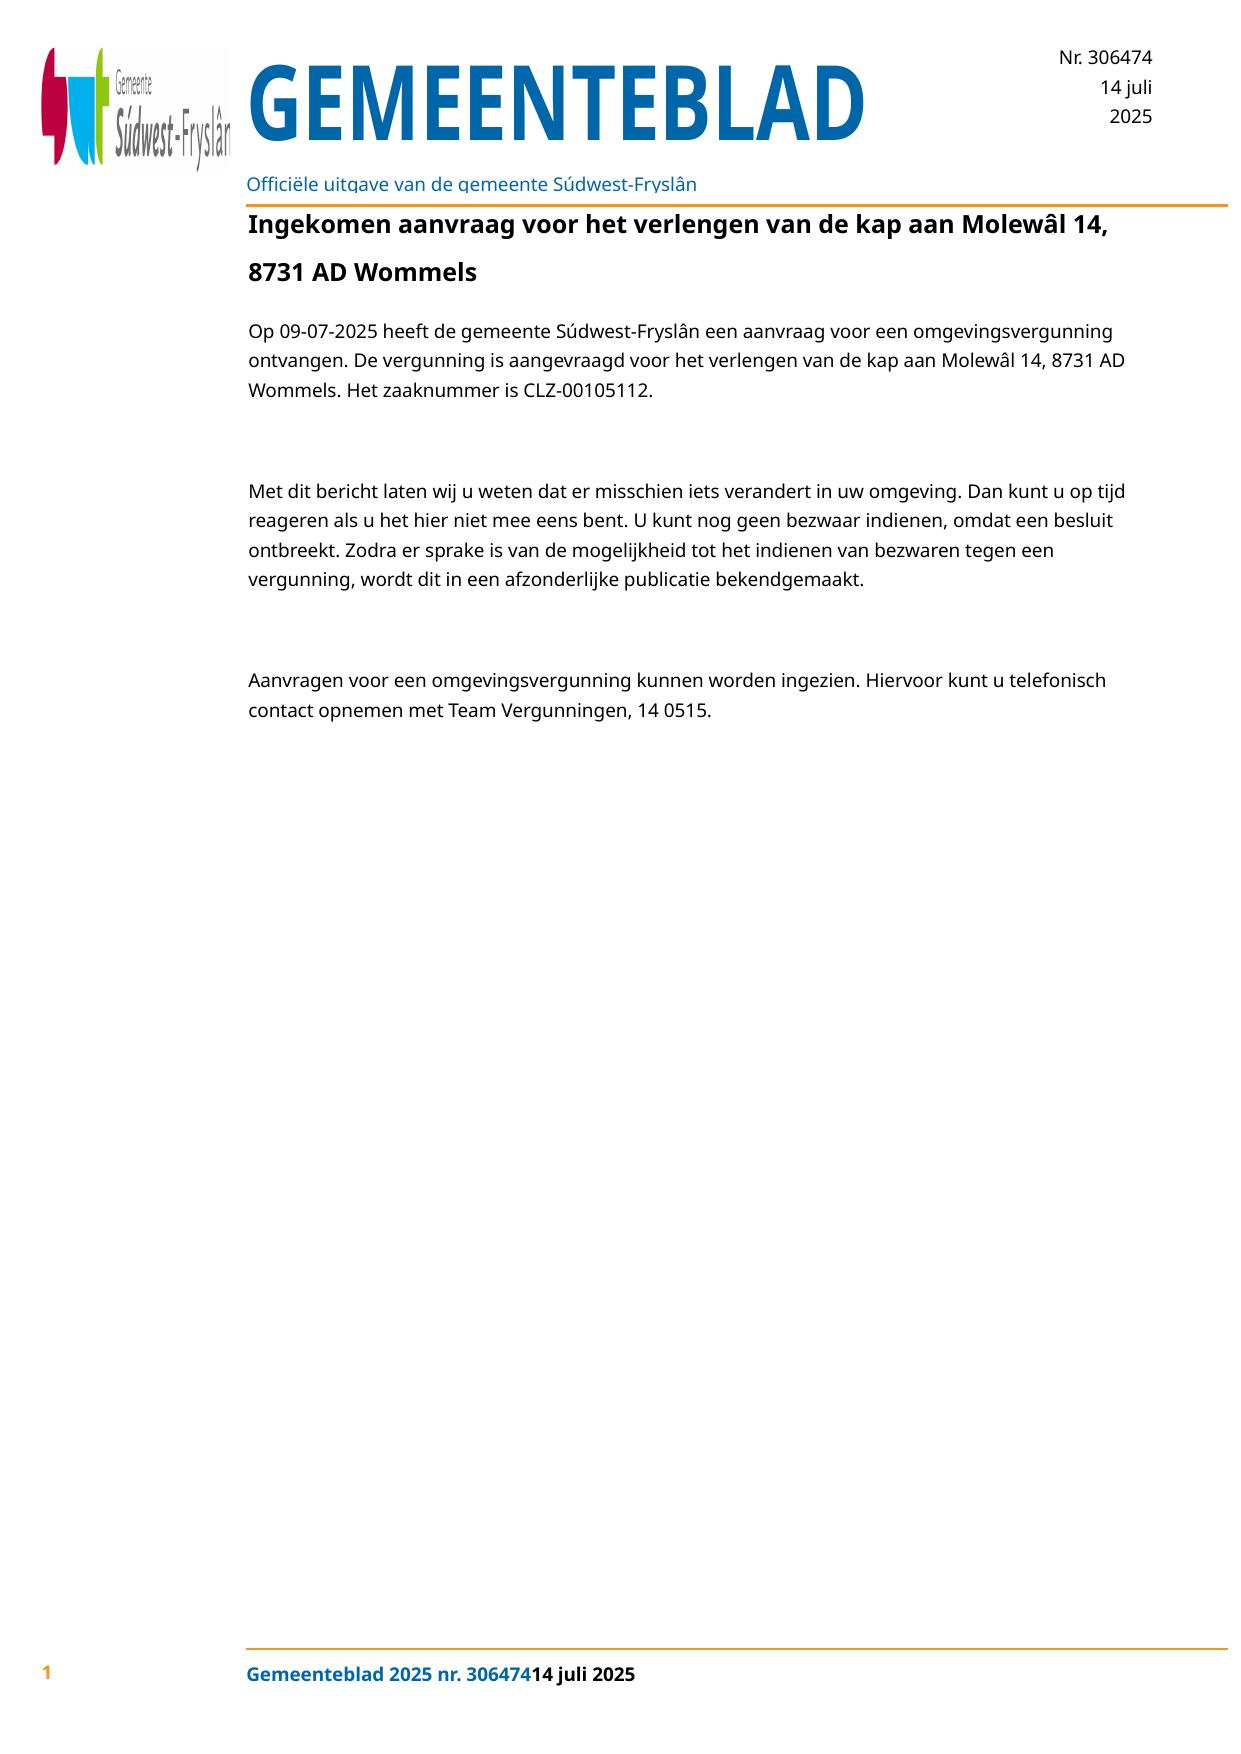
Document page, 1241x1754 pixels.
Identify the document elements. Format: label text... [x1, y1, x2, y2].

text Met dit bericht laten wij u weten dat er misschien iets verandert in uw omgeving. Dan kunt u op tijd reageren als u het hier niet mee eens bent. U kunt nog geen bezwaar indienen, omdat een besluit ontbreekt. Zodra er sprake is van de mogelijkheid tot het indienen van bezwaren tegen een vergunning, wordt dit in een afzonderlijke publicatie bekendgemaakt. [248, 478, 1152, 592]
text Ingekomen aanvraag voor het verlengen van de kap aan Molewâl 14, 8731 AD Wommels [248, 207, 1152, 288]
text Op 09-07-2025 heeft de gemeente Súdwest-Fryslân een aanvraag voor een omgevingsvergunning ontvangen. De vergunning is aangevraagd voor het verlengen van de kap aan Molewâl 14, 8731 AD Wommels. Het zaaknummer is CLZ-00105112. [248, 318, 1152, 403]
text Aanvragen voor een omgevingsvergunning kunnen worden ingezien. Hiervoor kunt u telefonisch contact opnemen met Team Vergunningen, 14 0515. [248, 667, 1152, 723]
picture [41, 47, 231, 172]
